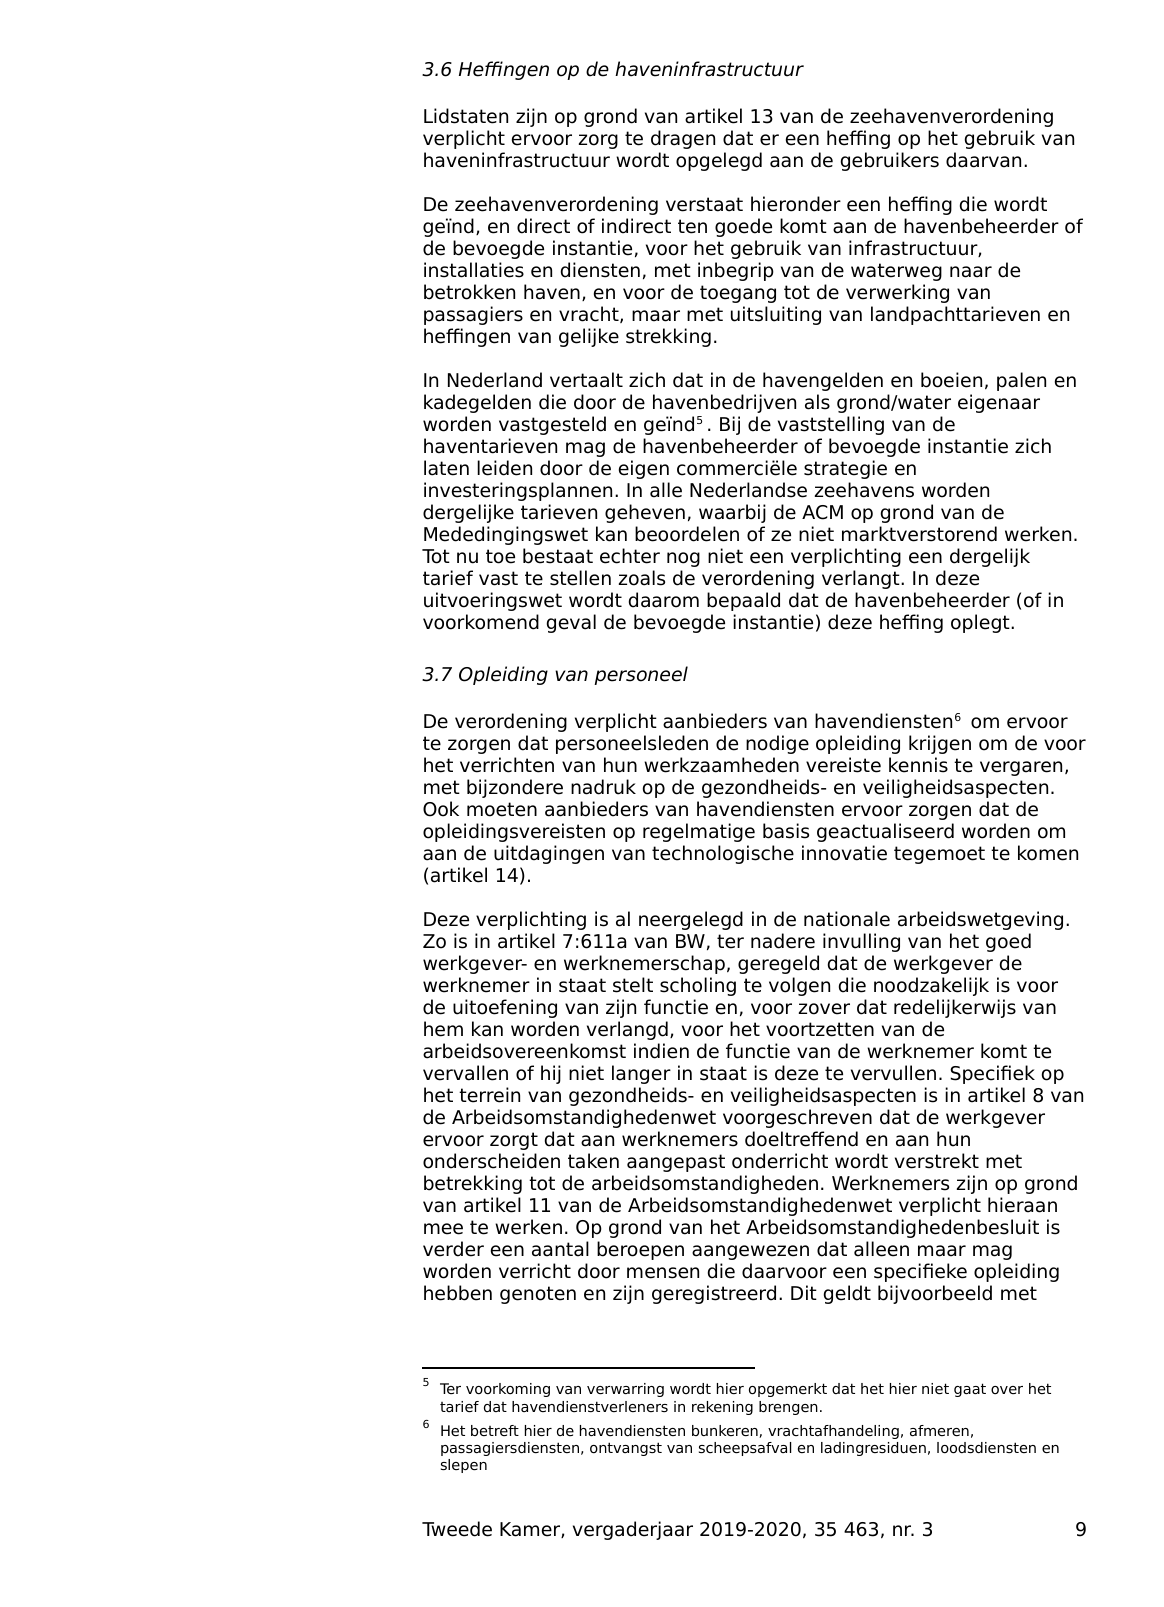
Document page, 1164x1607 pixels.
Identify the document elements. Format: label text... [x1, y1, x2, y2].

text Lidstaten zijn op grond van artikel 13 van de zeehavenverordening verplicht ervoor zorg te dragen dat er een heffing op het gebruik van haveninfrastructuur wordt opgelegd aan de gebruikers daarvan. [422, 106, 1087, 172]
text De verordening verplicht aanbieders van havendiensten om ervoor te zorgen dat personeelsleden de nodige opleiding krijgen om de voor het verrichten van hun werkzaamheden vereiste kennis te vergaren, met bijzondere nadruk op de gezondheids- en veiligheidsaspecten. Ook moeten aanbieders van havendiensten ervoor zorgen dat de opleidingsvereisten op regelmatige basis geactualiseerd worden om aan de uitdagingen van technologische innovatie tegemoet te komen (artikel 14). [422, 711, 1087, 887]
text Tot nu toe bestaat echter nog niet een verplichting een dergelijk tarief vast te stellen zoals de verordening verlangt. In deze uitvoeringswet wordt daarom bepaald dat de havenbeheerder (of in voorkomend geval de bevoegde instantie) deze heffing oplegt. [422, 546, 1087, 634]
text De zeehavenverordening verstaat hieronder een heffing die wordt geïnd, en direct of indirect ten goede komt aan de havenbeheerder of de bevoegde instantie, voor het gebruik van infrastructuur, installaties en diensten, met inbegrip van de waterweg naar de betrokken haven, en voor de toegang tot de verwerking van passagiers en vracht, maar met uitsluiting van landpachttarieven en heffingen van gelijke strekking. [422, 194, 1087, 348]
subtitle 3.6 Heffingen op de haveninfrastructuur [422, 59, 1087, 81]
subtitle 3.7 Opleiding van personeel [422, 664, 1087, 686]
text Deze verplichting is al neergelegd in de nationale arbeidswetgeving. Zo is in artikel 7:611a van BW, ter nadere invulling van het goed werkgever- en werknemerschap, geregeld dat de werkgever de werknemer in staat stelt scholing te volgen die noodzakelijk is voor de uitoefening van zijn functie en, voor zover dat redelijkerwijs van hem kan worden verlangd, voor het voortzetten van de arbeidsovereenkomst indien de functie van de werknemer komt te vervallen of hij niet langer in staat is deze te vervullen. Specifiek op het terrein van gezondheids- en veiligheidsaspecten is in artikel 8 van de Arbeidsomstandighedenwet voorgeschreven dat de werkgever ervoor zorgt dat aan werknemers doeltreffend en aan hun onderscheiden taken aangepast onderricht wordt verstrekt met betrekking tot de arbeidsomstandigheden. Werknemers zijn op grond van artikel 11 van de Arbeidsomstandighedenwet verplicht hieraan mee te werken. Op grond van het Arbeidsomstandighedenbesluit is verder een aantal beroepen aangewezen dat alleen maar mag worden verricht door mensen die daarvoor een specifieke opleiding hebben genoten en zijn geregistreerd. Dit geldt bijvoorbeeld met [422, 909, 1087, 1304]
text Het betreft hier de havendiensten bunkeren, vrachtafhandeling, afmeren, passagiersdiensten, ontvangst van scheepsafval en ladingresiduen, loodsdiensten en slepen [422, 1418, 1087, 1474]
text In Nederland vertaalt zich dat in de havengelden en boeien, palen en kadegelden die door de havenbedrijven als grond/water eigenaar worden vastgesteld en geïnd. Bij de vaststelling van de haventarieven mag de havenbeheerder of bevoegde instantie zich laten leiden door de eigen commerciële strategie en investeringsplannen. In alle Nederlandse zeehavens worden dergelijke tarieven geheven, waarbij de ACM op grond van de Mededingingswet kan beoordelen of ze niet marktverstorend werken. [422, 370, 1087, 546]
text Ter voorkoming van verwarring wordt hier opgemerkt dat het hier niet gaat over het tarief dat havendienstverleners in rekening brengen. [422, 1377, 1087, 1416]
